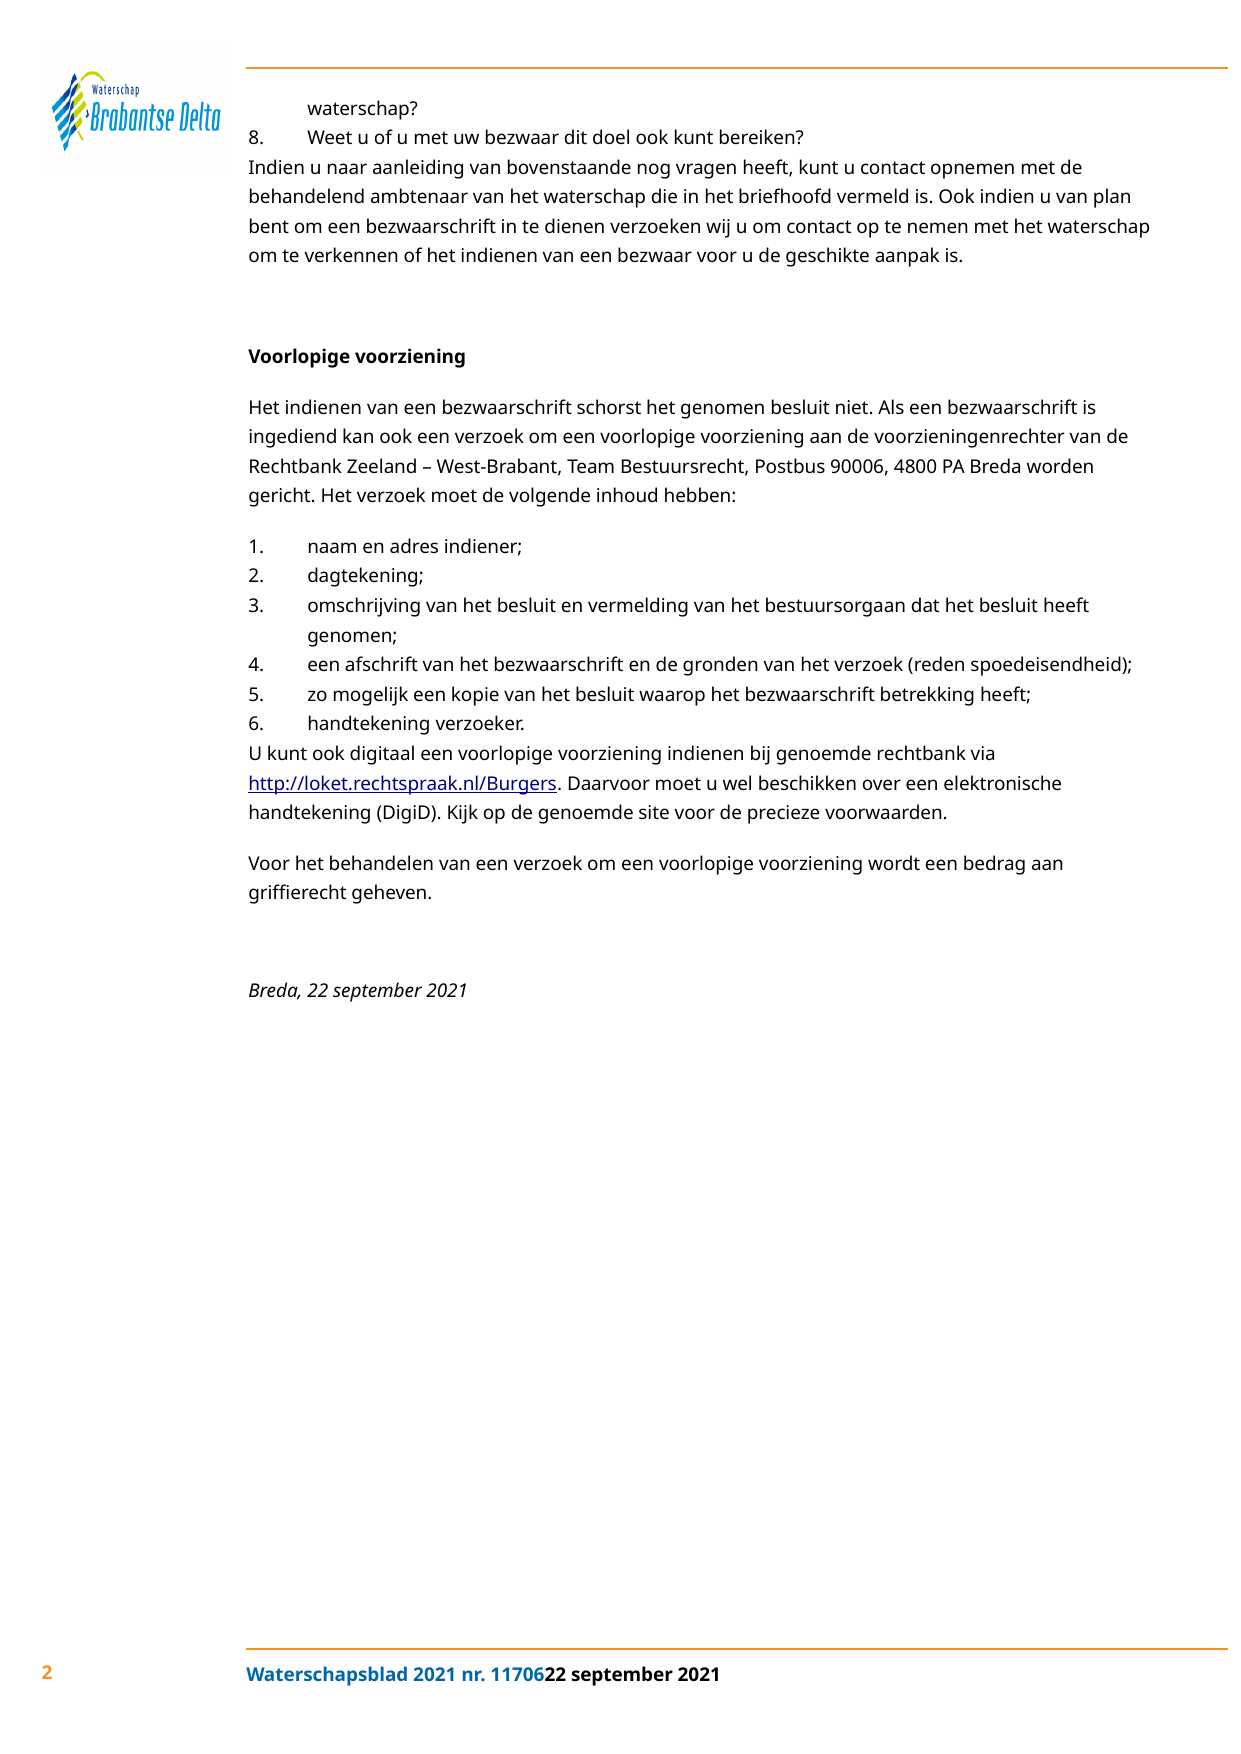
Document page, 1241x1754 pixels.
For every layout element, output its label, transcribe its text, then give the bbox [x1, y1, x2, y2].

picture [41, 47, 231, 172]
list omschrijving van het besluit en vermelding van het bestuursorgaan dat het besluit heeft genomen; [248, 592, 1152, 648]
list Weet u of u met uw bezwaar dit doel ook kunt bereiken? [248, 124, 1152, 150]
text Indien u naar aanleiding van bovenstaande nog vragen heeft, kunt u contact opnemen met de behandelend ambtenaar van het waterschap die in het briefhoofd vermeld is. Ook indien u van plan bent om een bezwaarschrift in te dienen verzoeken wij u om contact op te nemen met het waterschap om te verkennen of het indienen van een bezwaar voor u de geschikte aanpak is. [248, 154, 1152, 268]
list zo mogelijk een kopie van het besluit waarop het bezwaarschrift betrekking heeft; [248, 681, 1152, 707]
text Voorlopige voorziening [248, 343, 1152, 369]
list een afschrift van het bezwaarschrift en de gronden van het verzoek (reden spoedeisendheid); [248, 651, 1152, 677]
list waterschap? [248, 95, 1152, 121]
text Voor het behandelen van een verzoek om een voorlopige voorziening wordt een bedrag aan griffierecht geheven. [248, 850, 1152, 905]
text Breda, 22 september 2021 [248, 978, 1152, 1003]
list naam en adres indiener; [248, 533, 1152, 559]
text Het indienen van een bezwaarschrift schorst het genomen besluit niet. Als een bezwaarschrift is ingediend kan ook een verzoek om een voorlopige voorziening aan de voorzieningenrechter van de Rechtbank Zeeland – West-Brabant, Team Bestuursrecht, Postbus 90006, 4800 PA Breda worden gericht. Het verzoek moet de volgende inhoud hebben: [248, 394, 1152, 508]
text U kunt ook digitaal een voorlopige voorziening indienen bij genoemde rechtbank via http://loket.rechtspraak.nl/Burgers. Daarvoor moet u wel beschikken over een elektronische handtekening (DigiD). Kijk op de genoemde site voor de precieze voorwaarden. [248, 740, 1152, 825]
list handtekening verzoeker. [248, 711, 1152, 736]
list dagtekening; [248, 563, 1152, 588]
